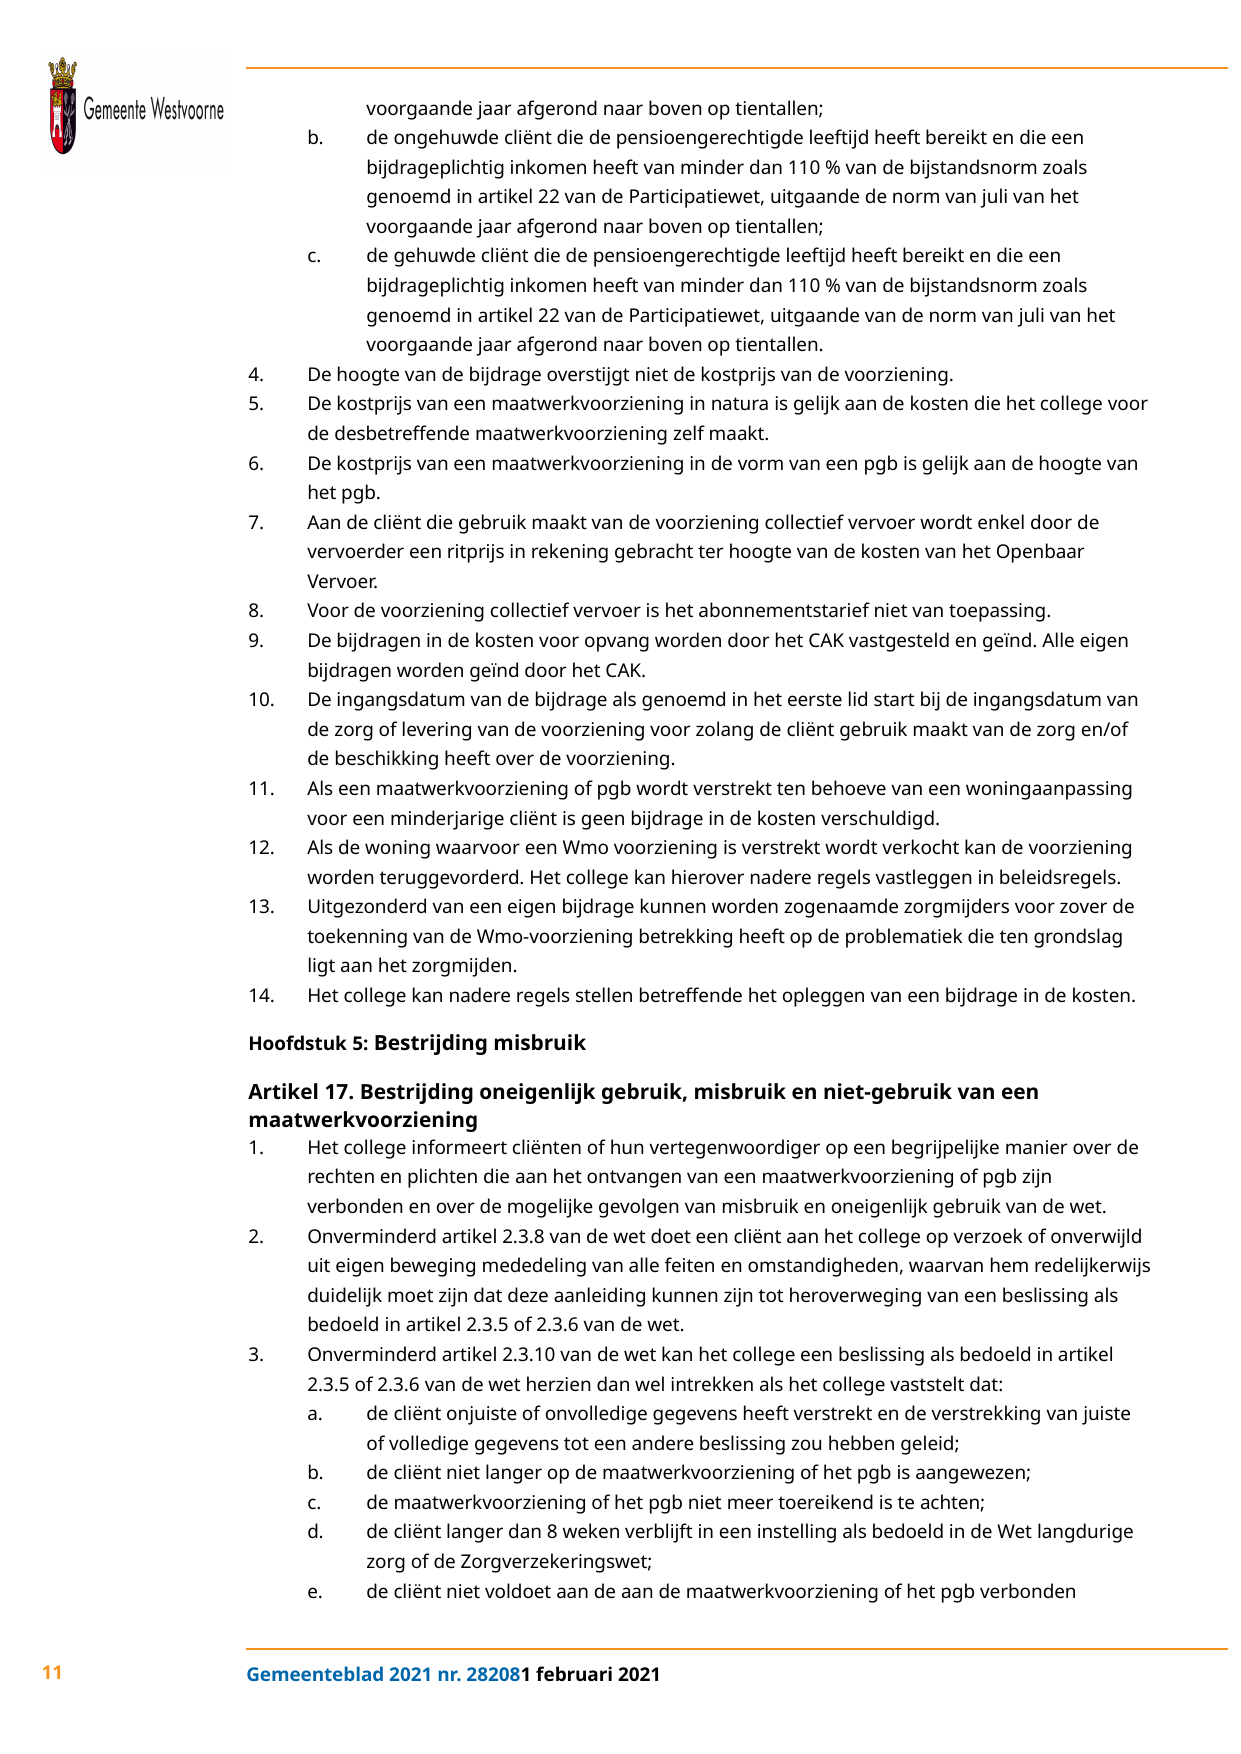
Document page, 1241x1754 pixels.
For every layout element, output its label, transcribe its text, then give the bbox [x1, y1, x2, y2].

list De bijdragen in de kosten voor opvang worden door het CAK vastgesteld en geïnd. Alle eigen bijdragen worden geïnd door het CAK. [248, 627, 1152, 683]
list de gehuwde cliënt die de pensioengerechtigde leeftijd heeft bereikt en die een bijdrageplichtig inkomen heeft van minder dan 110 % van de bijstandsnorm zoals genoemd in artikel 22 van de Participatiewet, uitgaande van de norm van juli van het voorgaande jaar afgerond naar boven op tientallen. [307, 243, 1152, 357]
list voorgaande jaar afgerond naar boven op tientallen; [307, 95, 1152, 121]
list Onverminderd artikel 2.3.10 van de wet kan het college een beslissing als bedoeld in artikel 2.3.5 of 2.3.6 van de wet herzien dan wel intrekken als het college vaststelt dat: [248, 1341, 1152, 1396]
picture [41, 47, 231, 172]
list de cliënt langer dan 8 weken verblijft in een instelling als bedoeld in de Wet langdurige zorg of de Zorgverzekeringswet; [307, 1519, 1152, 1574]
list De kostprijs van een maatwerkvoorziening in natura is gelijk aan de kosten die het college voor de desbetreffende maatwerkvoorziening zelf maakt. [248, 391, 1152, 446]
list de ongehuwde cliënt die de pensioengerechtigde leeftijd heeft bereikt en die een bijdrageplichtig inkomen heeft van minder dan 110 % van de bijstandsnorm zoals genoemd in artikel 22 van de Participatiewet, uitgaande de norm van juli van het voorgaande jaar afgerond naar boven op tientallen; [307, 124, 1152, 239]
list Als de woning waarvoor een Wmo voorziening is verstrekt wordt verkocht kan de voorziening worden teruggevorderd. Het college kan hierover nadere regels vastleggen in beleidsregels. [248, 834, 1152, 890]
list Als een maatwerkvoorziening of pgb wordt verstrekt ten behoeve van een woningaanpassing voor een minderjarige cliënt is geen bijdrage in de kosten verschuldigd. [248, 775, 1152, 831]
list Voor de voorziening collectief vervoer is het abonnementstarief niet van toepassing. [248, 598, 1152, 623]
list de cliënt onjuiste of onvolledige gegevens heeft verstrekt en de verstrekking van juiste of volledige gegevens tot een andere beslissing zou hebben geleid; [307, 1400, 1152, 1456]
list De ingangsdatum van de bijdrage als genoemd in het eerste lid start bij de ingangsdatum van de zorg of levering van de voorziening voor zolang de cliënt gebruik maakt van de zorg en/of de beschikking heeft over de voorziening. [248, 686, 1152, 771]
text Artikel 17. Bestrijding oneigenlijk gebruik, misbruik en niet-gebruik van een maatwerkvoorziening [248, 1077, 1152, 1134]
list de cliënt niet langer op de maatwerkvoorziening of het pgb is aangewezen; [307, 1459, 1152, 1485]
list Aan de cliënt die gebruik maakt van de voorziening collectief vervoer wordt enkel door de vervoerder een ritprijs in rekening gebracht ter hoogte van de kosten van het Openbaar Vervoer. [248, 509, 1152, 594]
list De hoogte van de bijdrage overstijgt niet de kostprijs van de voorziening. [248, 361, 1152, 387]
text Hoofdstuk 5: Bestrijding misbruik [248, 1028, 1152, 1056]
list Onverminderd artikel 2.3.8 van de wet doet een cliënt aan het college op verzoek of onverwijld uit eigen beweging mededeling van alle feiten en omstandigheden, waarvan hem redelijkerwijs duidelijk moet zijn dat deze aanleiding kunnen zijn tot heroverweging van een beslissing als bedoeld in artikel 2.3.5 of 2.3.6 van de wet. [248, 1223, 1152, 1337]
list de maatwerkvoorziening of het pgb niet meer toereikend is te achten; [307, 1489, 1152, 1515]
list Het college kan nadere regels stellen betreffende het opleggen van een bijdrage in de kosten. [248, 982, 1152, 1008]
list Het college informeert cliënten of hun vertegenwoordiger op een begrijpelijke manier over de rechten en plichten die aan het ontvangen van een maatwerkvoorziening of pgb zijn verbonden en over de mogelijke gevolgen van misbruik en oneigenlijk gebruik van de wet. [248, 1134, 1152, 1219]
list Uitgezonderd van een eigen bijdrage kunnen worden zogenaamde zorgmijders voor zover de toekenning van de Wmo-voorziening betrekking heeft op de problematiek die ten grondslag ligt aan het zorgmijden. [248, 893, 1152, 978]
list de cliënt niet voldoet aan de aan de maatwerkvoorziening of het pgb verbonden [307, 1578, 1152, 1603]
list De kostprijs van een maatwerkvoorziening in de vorm van een pgb is gelijk aan de hoogte van het pgb. [248, 450, 1152, 505]
